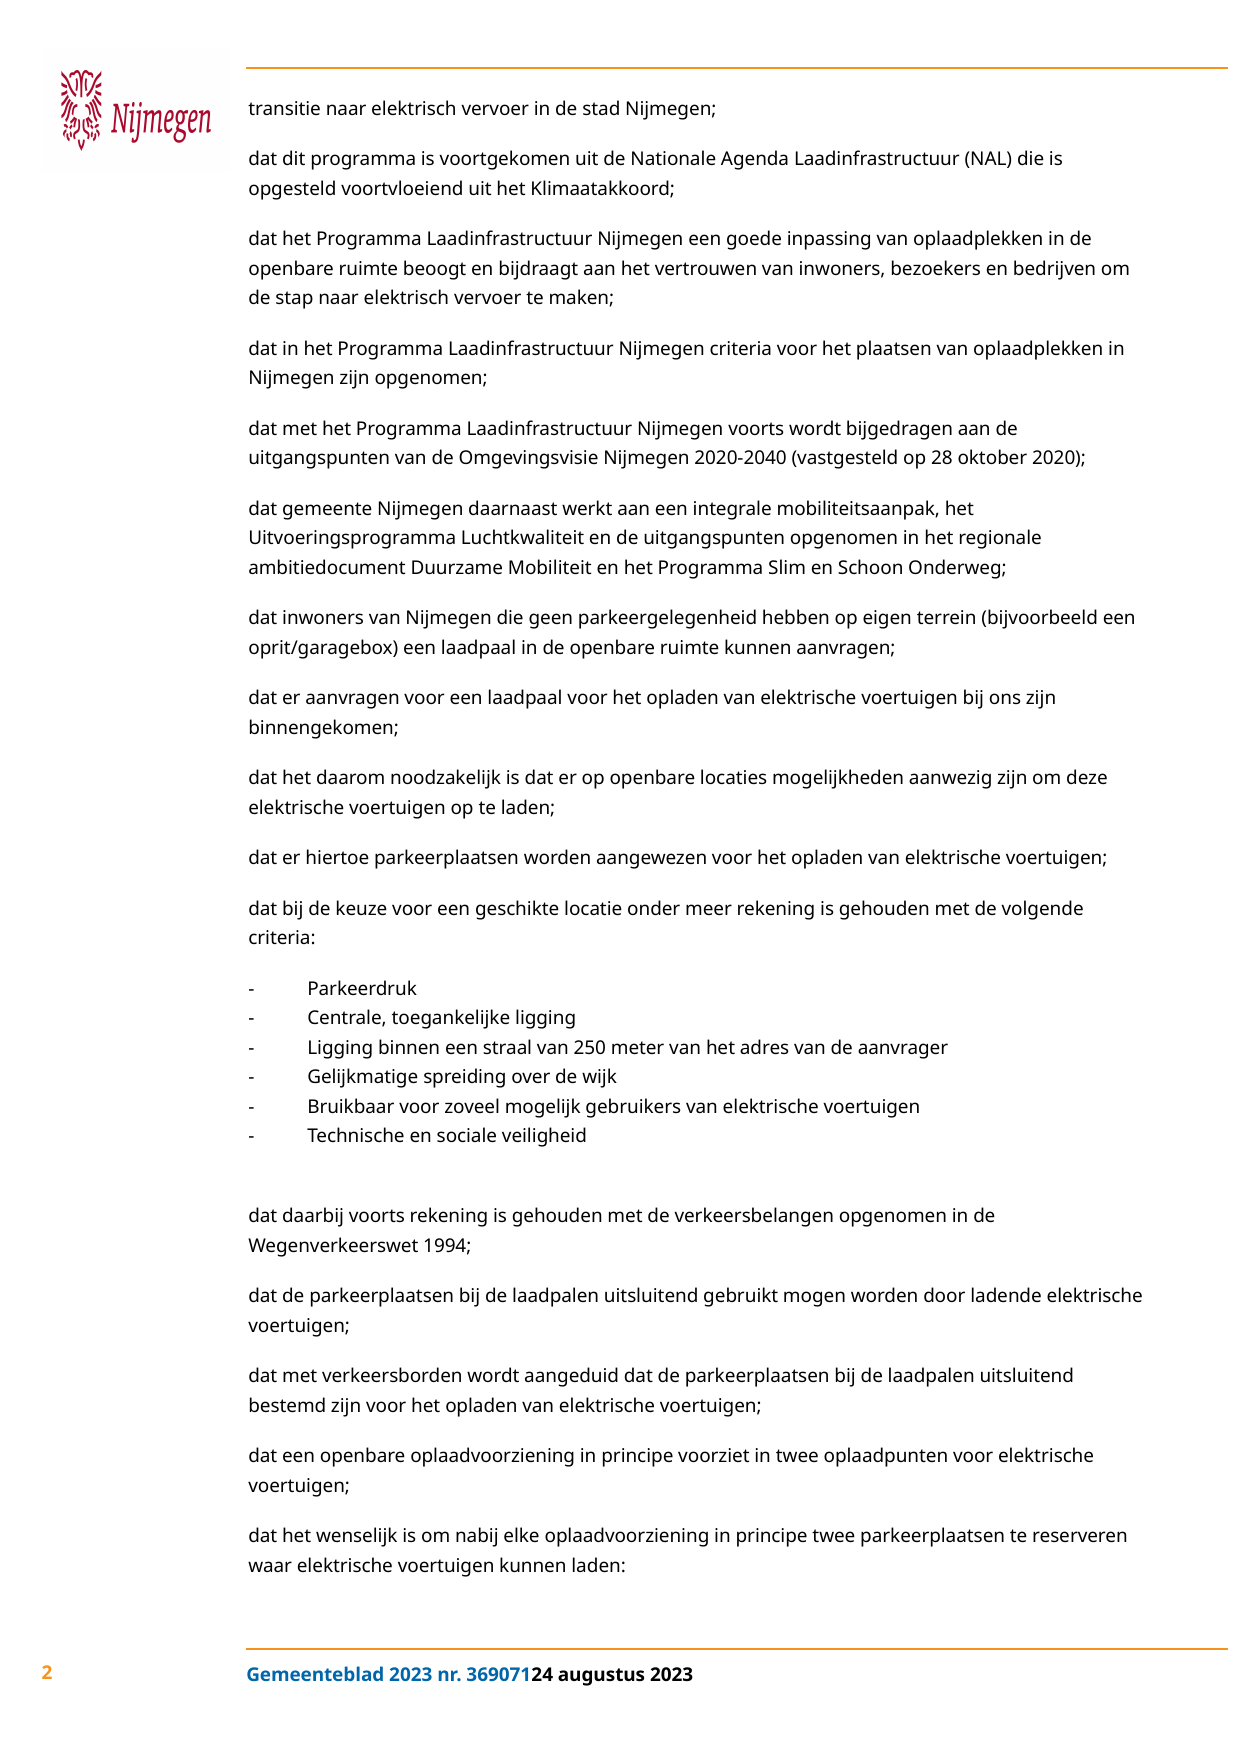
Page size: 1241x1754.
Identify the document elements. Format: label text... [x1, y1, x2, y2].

list Ligging binnen een straal van 250 meter van het adres van de aanvrager [248, 1034, 1152, 1060]
list Bruikbaar voor zoveel mogelijk gebruikers van elektrische voertuigen [248, 1093, 1152, 1119]
picture [41, 47, 231, 172]
list Technische en sociale veiligheid [248, 1123, 1152, 1148]
text transitie naar elektrisch vervoer in de stad Nijmegen; [248, 95, 1152, 121]
text dat dit programma is voortgekomen uit de Nationale Agenda Laadinfrastructuur (NAL) die is opgesteld voortvloeiend uit het Klimaatakkoord; [248, 145, 1152, 201]
text dat met het Programma Laadinfrastructuur Nijmegen voorts wordt bijgedragen aan de uitgangspunten van de Omgevingsvisie Nijmegen 2020-2040 (vastgesteld op 28 oktober 2020); [248, 415, 1152, 470]
list Parkeerdruk [248, 975, 1152, 1001]
text dat de parkeerplaatsen bij de laadpalen uitsluitend gebruikt mogen worden door ladende elektrische voertuigen; [248, 1283, 1152, 1338]
text dat gemeente Nijmegen daarnaast werkt aan een integrale mobiliteitsaanpak, het Uitvoeringsprogramma Luchtkwaliteit en de uitgangspunten opgenomen in het regionale ambitiedocument Duurzame Mobiliteit en het Programma Slim en Schoon Onderweg; [248, 495, 1152, 580]
text dat er aanvragen voor een laadpaal voor het opladen van elektrische voertuigen bij ons zijn binnengekomen; [248, 684, 1152, 740]
text dat inwoners van Nijmegen die geen parkeergelegenheid hebben op eigen terrein (bijvoorbeeld een oprit/garagebox) een laadpaal in de openbare ruimte kunnen aanvragen; [248, 604, 1152, 660]
text dat een openbare oplaadvoorziening in principe voorziet in twee oplaadpunten voor elektrische voertuigen; [248, 1443, 1152, 1498]
text dat bij de keuze voor een geschikte locatie onder meer rekening is gehouden met de volgende criteria: [248, 895, 1152, 950]
text dat het Programma Laadinfrastructuur Nijmegen een goede inpassing van oplaadplekken in de openbare ruimte beoogt en bijdraagt aan het vertrouwen van inwoners, bezoekers en bedrijven om de stap naar elektrisch vervoer te maken; [248, 225, 1152, 310]
text dat het wenselijk is om nabij elke oplaadvoorziening in principe twee parkeerplaatsen te reserveren waar elektrische voertuigen kunnen laden: [248, 1523, 1152, 1578]
text dat er hiertoe parkeerplaatsen worden aangewezen voor het opladen van elektrische voertuigen; [248, 844, 1152, 870]
text dat daarbij voorts rekening is gehouden met de verkeersbelangen opgenomen in de Wegenverkeerswet 1994; [248, 1203, 1152, 1258]
list Centrale, toegankelijke ligging [248, 1004, 1152, 1030]
text dat met verkeersborden wordt aangeduid dat de parkeerplaatsen bij de laadpalen uitsluitend bestemd zijn voor het opladen van elektrische voertuigen; [248, 1363, 1152, 1418]
text dat het daarom noodzakelijk is dat er op openbare locaties mogelijkheden aanwezig zijn om deze elektrische voertuigen op te laden; [248, 764, 1152, 820]
list Gelijkmatige spreiding over de wijk [248, 1063, 1152, 1089]
text dat in het Programma Laadinfrastructuur Nijmegen criteria voor het plaatsen van oplaadplekken in Nijmegen zijn opgenomen; [248, 335, 1152, 390]
